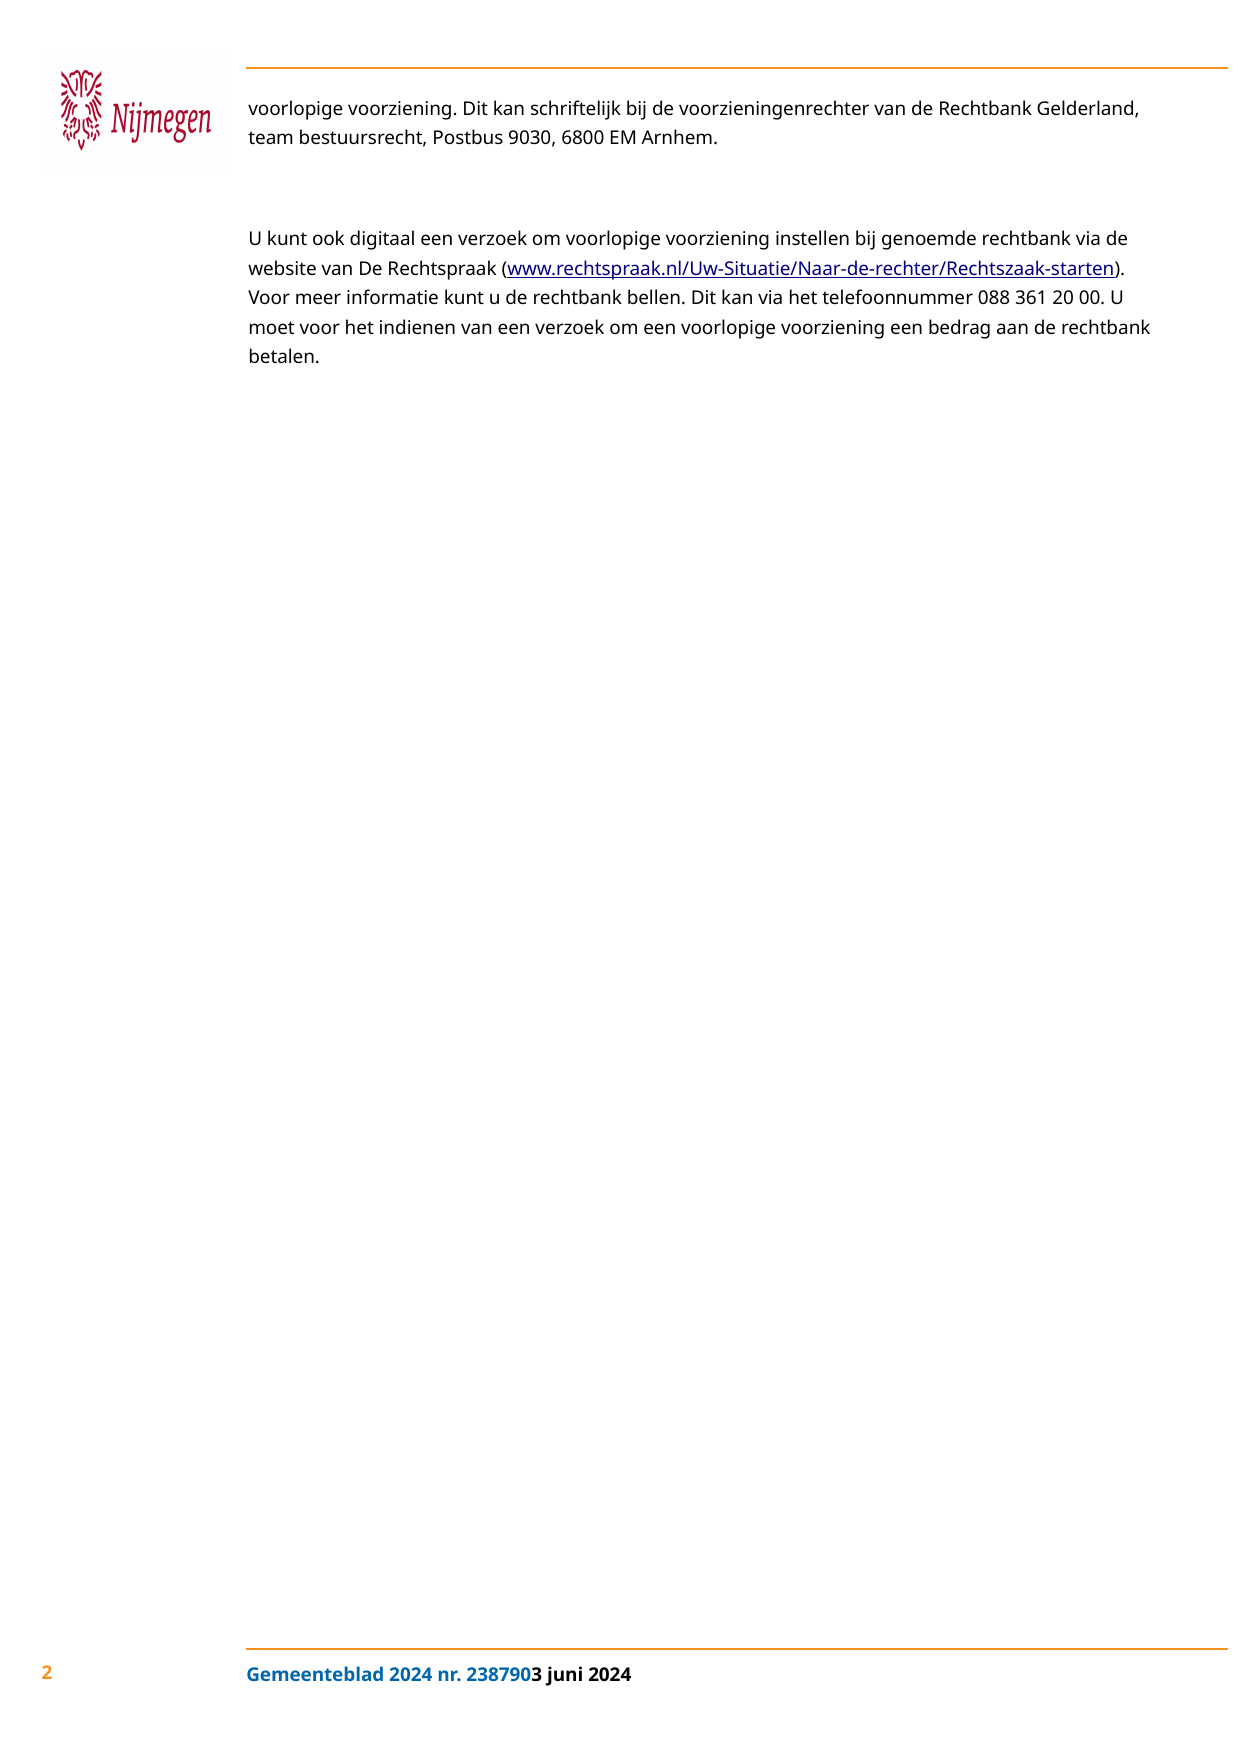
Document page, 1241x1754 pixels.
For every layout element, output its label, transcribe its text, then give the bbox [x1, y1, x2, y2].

text U kunt ook digitaal een verzoek om voorlopige voorziening instellen bij genoemde rechtbank via de website van De Rechtspraak (www.rechtspraak.nl/Uw-Situatie/Naar-de-rechter/Rechtszaak-starten). Voor meer informatie kunt u de rechtbank bellen. Dit kan via het telefoonnummer 088 361 20 00. U moet voor het indienen van een verzoek om een voorlopige voorziening een bedrag aan de rechtbank betalen. [248, 225, 1152, 369]
text voorlopige voorziening. Dit kan schriftelijk bij de voorzieningenrechter van de Rechtbank Gelderland, team bestuursrecht, Postbus 9030, 6800 EM Arnhem. [248, 95, 1152, 150]
picture [41, 47, 231, 172]
